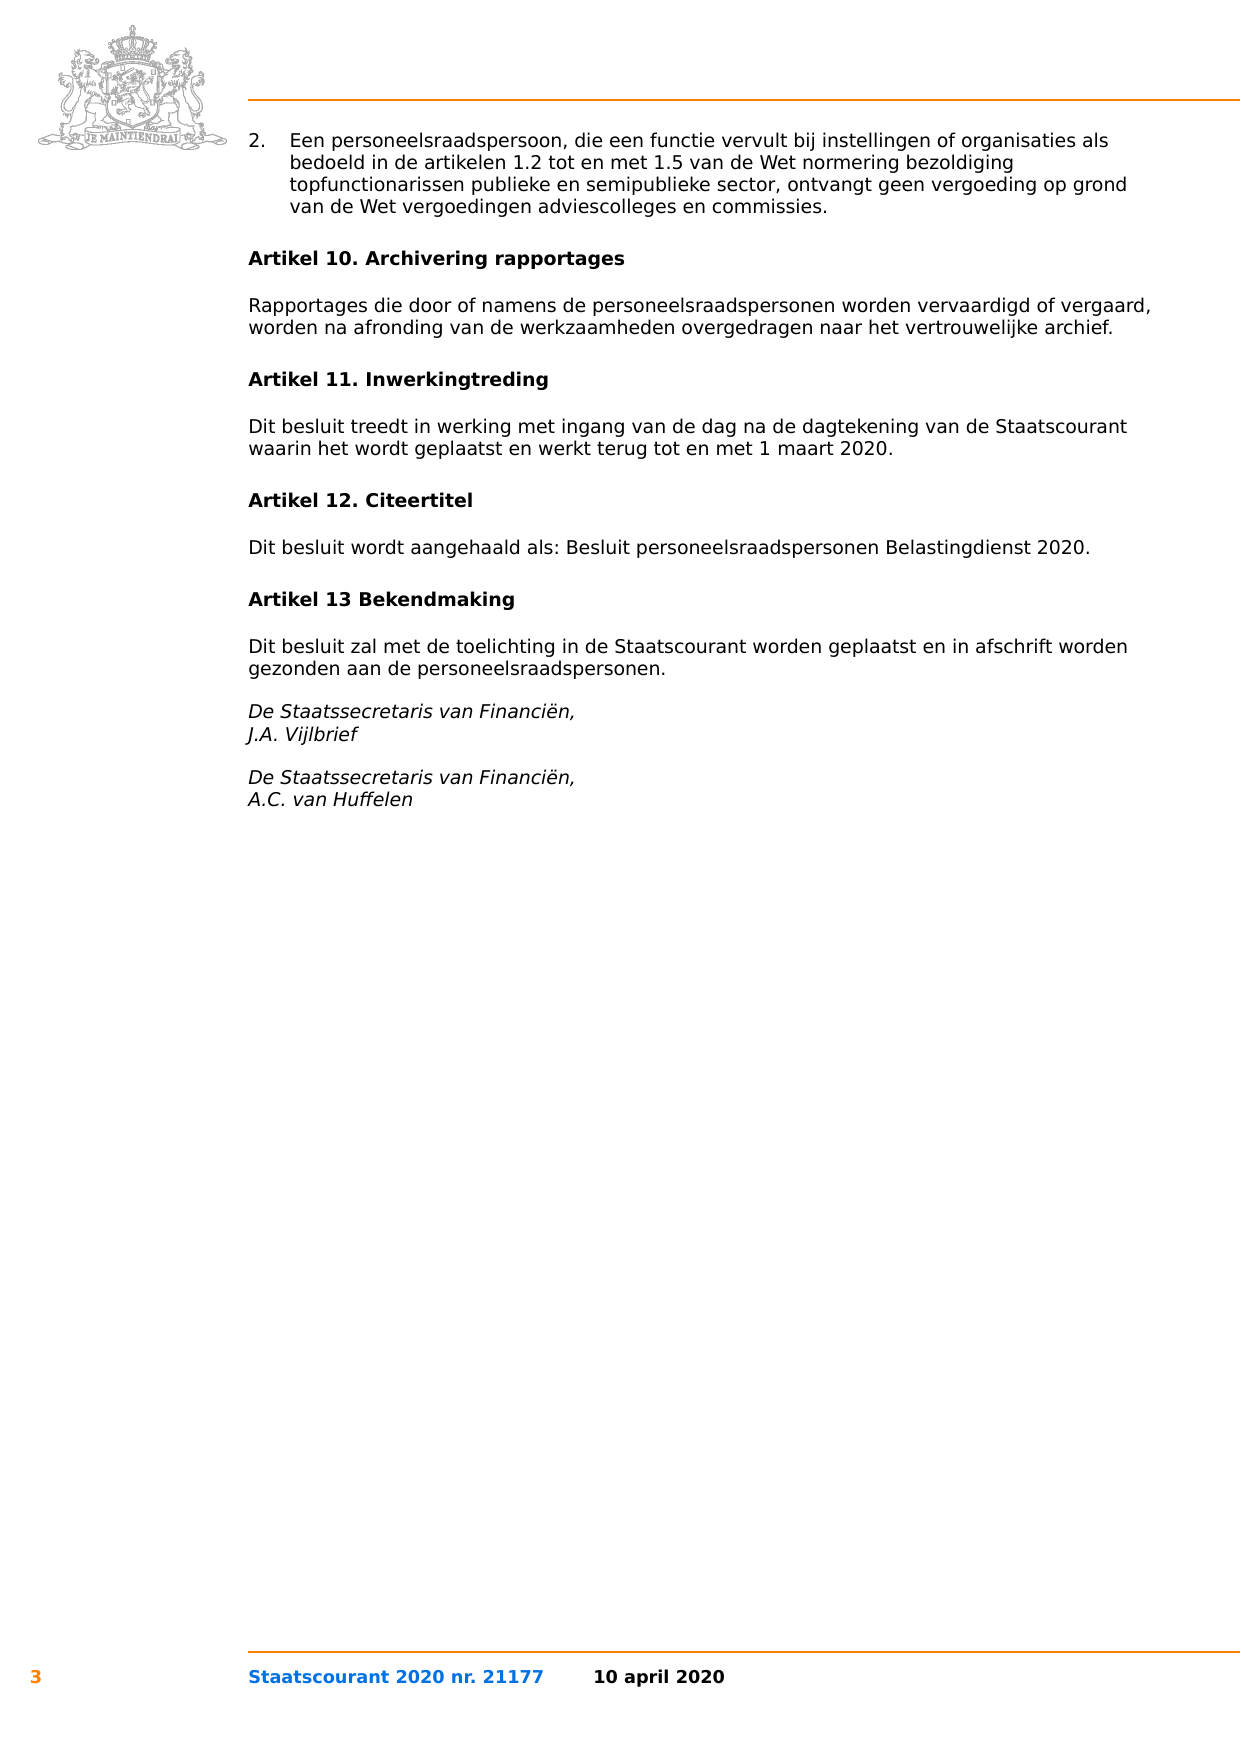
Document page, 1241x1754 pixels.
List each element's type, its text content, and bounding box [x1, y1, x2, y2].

text De Staatssecretaris van Financiën, J.A. Vijlbrief [248, 701, 1163, 745]
text 2. Een personeelsraadspersoon, die een functie vervult bij instellingen of organisaties als bedoeld in de artikelen 1.2 tot en met 1.5 van de Wet normering bezoldiging topfunctionarissen publieke en semipublieke sector, ontvangt geen vergoeding op grond van de Wet vergoedingen adviescolleges en commissies. [248, 130, 1163, 218]
text Dit besluit treedt in werking met ingang van de dag na de dagtekening van de Staatscourant waarin het wordt geplaatst en werkt terug tot en met 1 maart 2020. [248, 416, 1163, 460]
subtitle Artikel 12. Citeertitel [248, 490, 1163, 512]
subtitle Artikel 13 Bekendmaking [248, 589, 1163, 611]
picture [38, 25, 227, 150]
subtitle Artikel 10. Archivering rapportages [248, 248, 1163, 270]
text Rapportages die door of namens de personeelsraadspersonen worden vervaardigd of vergaard, worden na afronding van de werkzaamheden overgedragen naar het vertrouwelijke archief. [248, 295, 1163, 339]
text Dit besluit zal met de toelichting in de Staatscourant worden geplaatst en in afschrift worden gezonden aan de personeelsraadspersonen. [248, 636, 1163, 679]
subtitle Artikel 11. Inwerkingtreding [248, 369, 1163, 391]
text Dit besluit wordt aangehaald als: Besluit personeelsraadspersonen Belastingdienst 2020. [248, 537, 1163, 559]
text De Staatssecretaris van Financiën, A.C. van Huffelen [248, 767, 1163, 811]
